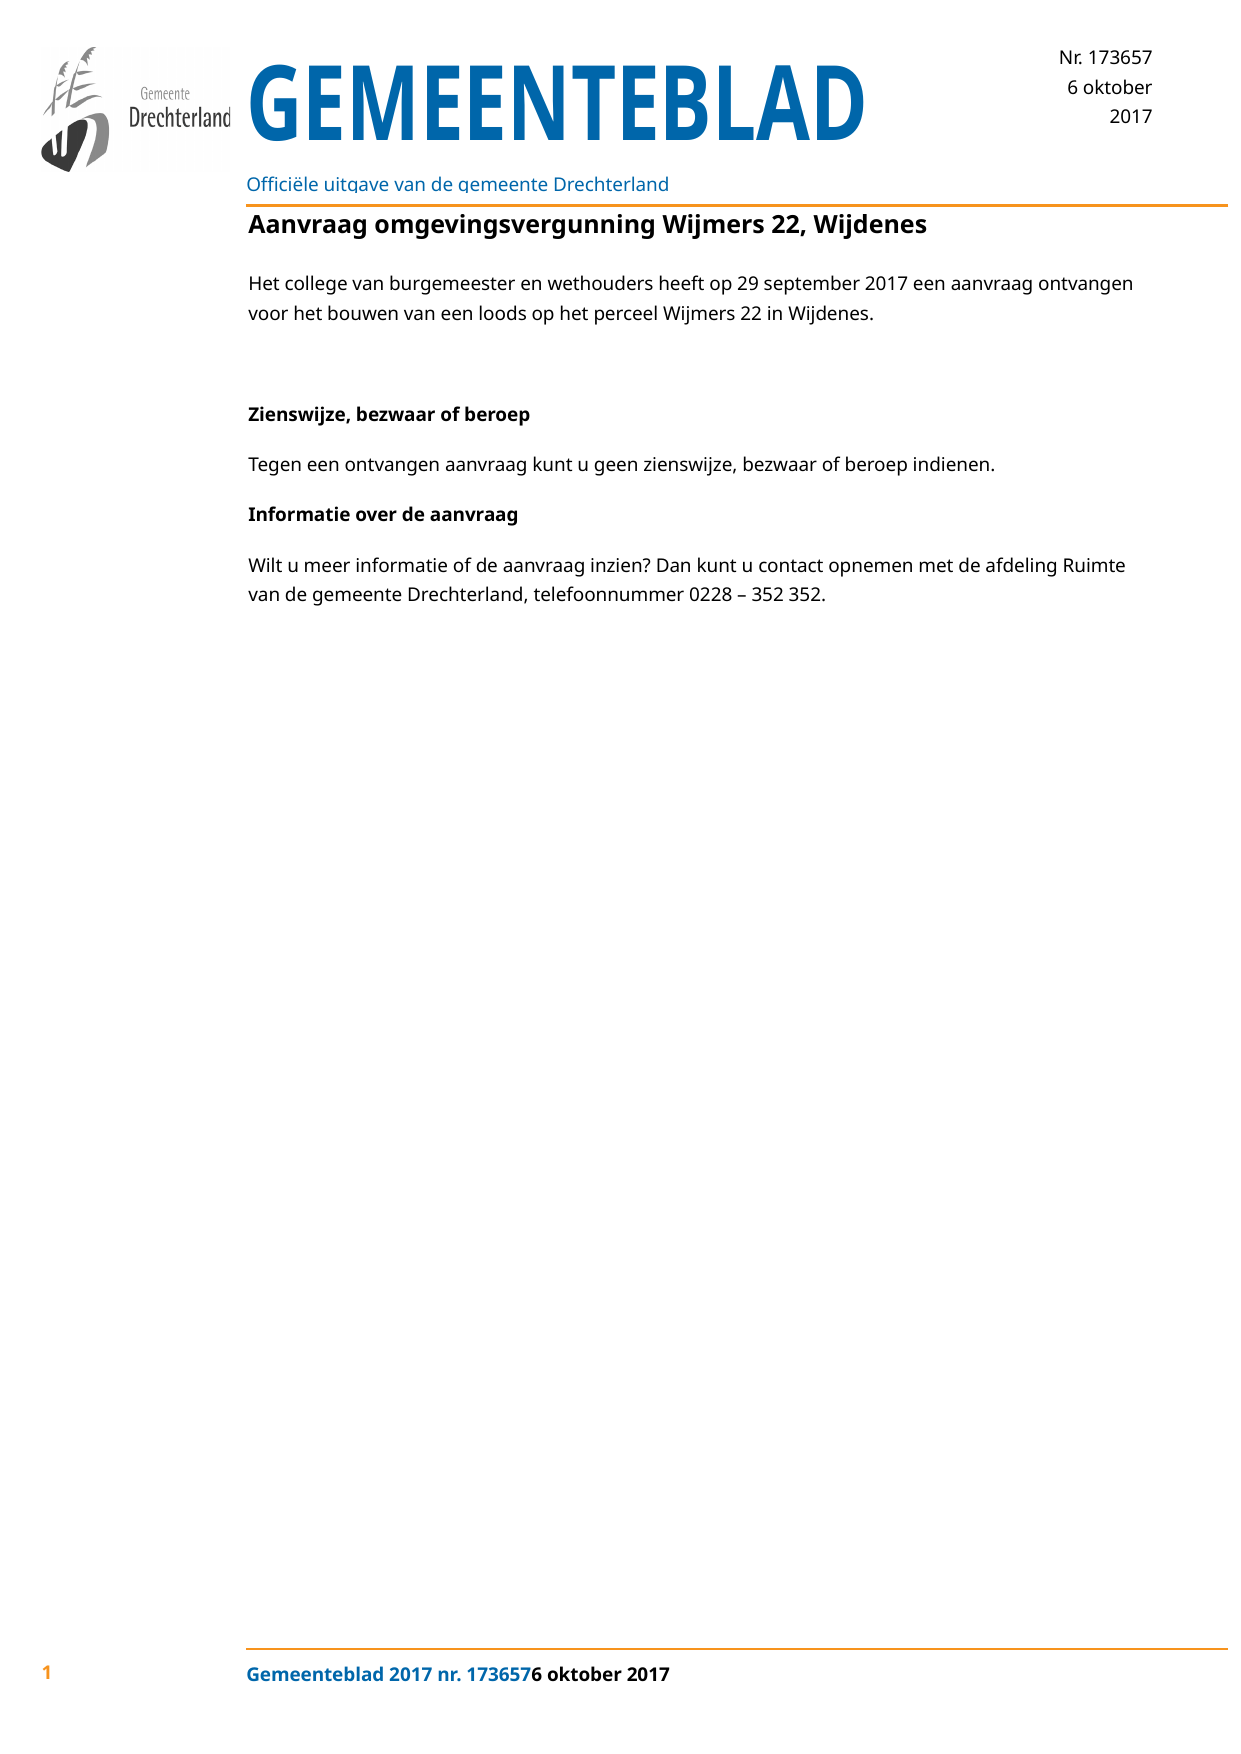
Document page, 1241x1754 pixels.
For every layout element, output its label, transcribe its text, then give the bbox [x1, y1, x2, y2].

text Zienswijze, bezwaar of beroep [248, 401, 1152, 426]
text Tegen een ontvangen aanvraag kunt u geen zienswijze, bezwaar of beroep indienen. [248, 451, 1152, 477]
text Wilt u meer informatie of de aanvraag inzien? Dan kunt u contact opnemen met de afdeling Ruimte van de gemeente Drechterland, telefoonnummer 0228 – 352 352. [248, 552, 1152, 607]
text Informatie over de aanvraag [248, 502, 1152, 527]
picture [41, 47, 231, 172]
text Het college van burgemeester en wethouders heeft op 29 september 2017 een aanvraag ontvangen voor het bouwen van een loods op het perceel Wijmers 22 in Wijdenes. [248, 270, 1152, 326]
text Aanvraag omgevingsvergunning Wijmers 22, Wijdenes [248, 207, 1152, 241]
